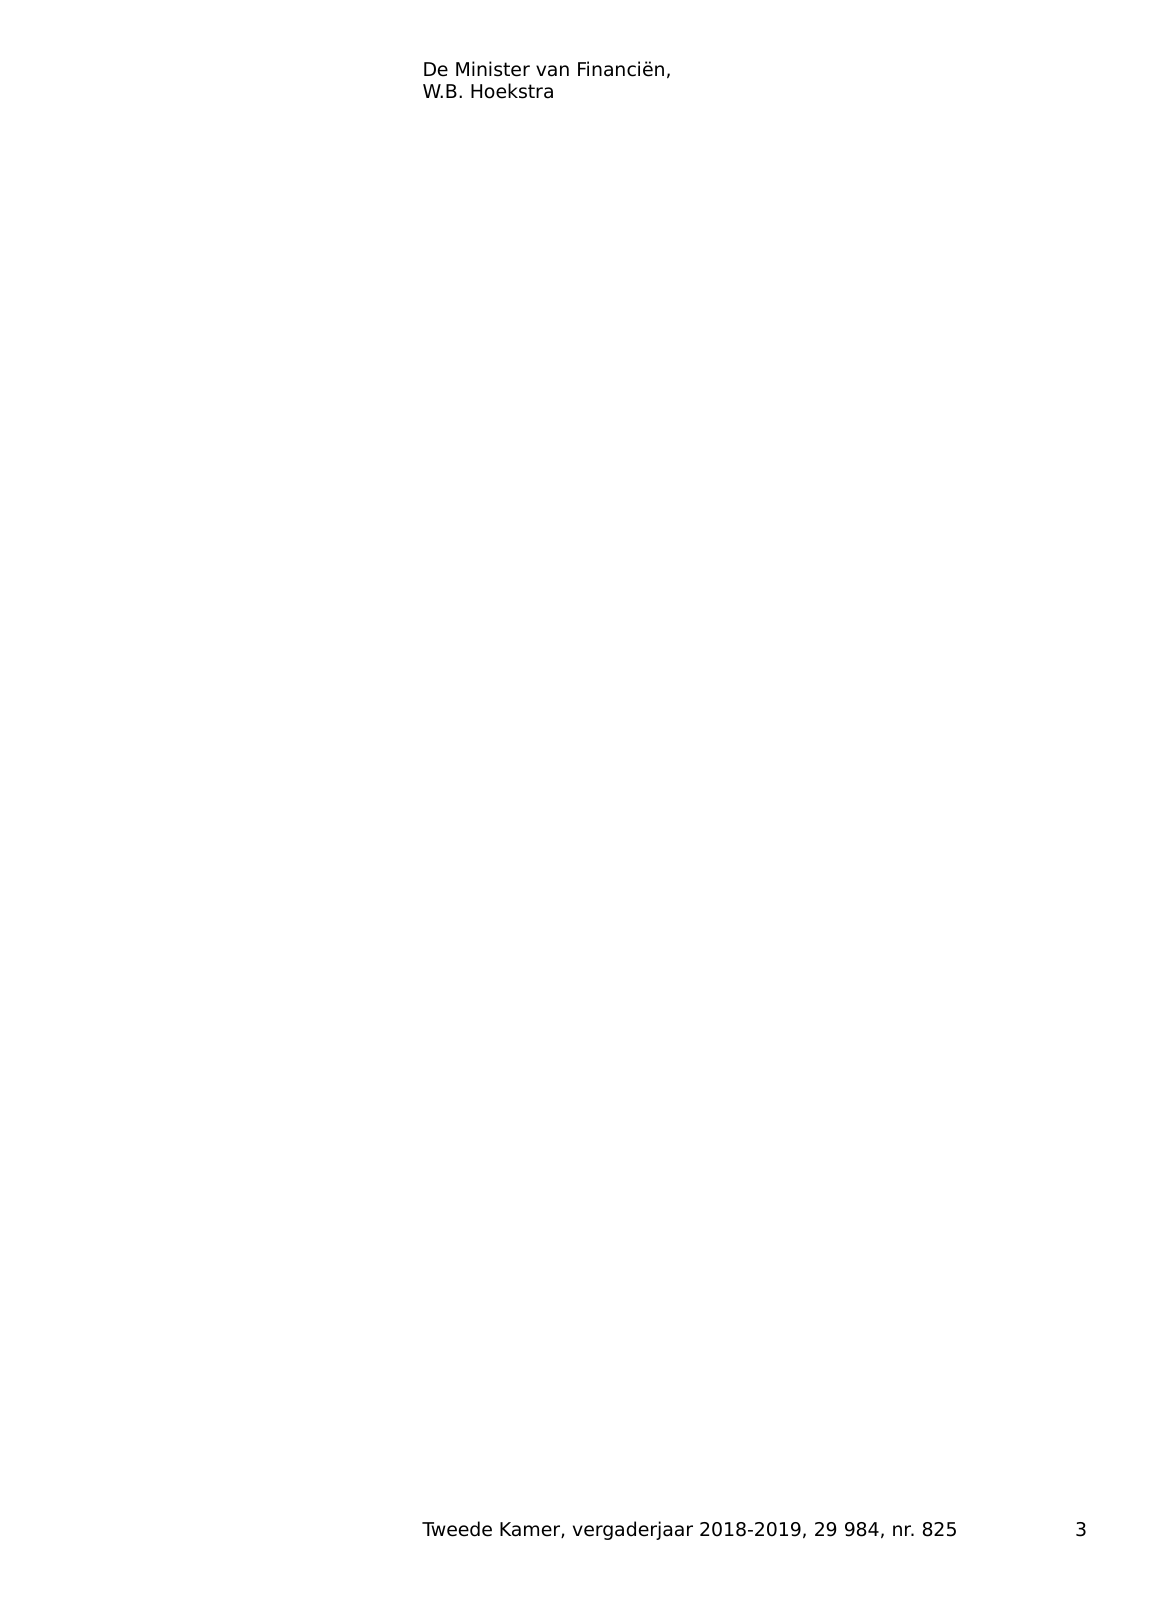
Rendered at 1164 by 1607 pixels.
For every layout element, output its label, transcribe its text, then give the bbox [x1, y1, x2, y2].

text De Minister van Financiën, W.B. Hoekstra [422, 59, 1087, 103]
